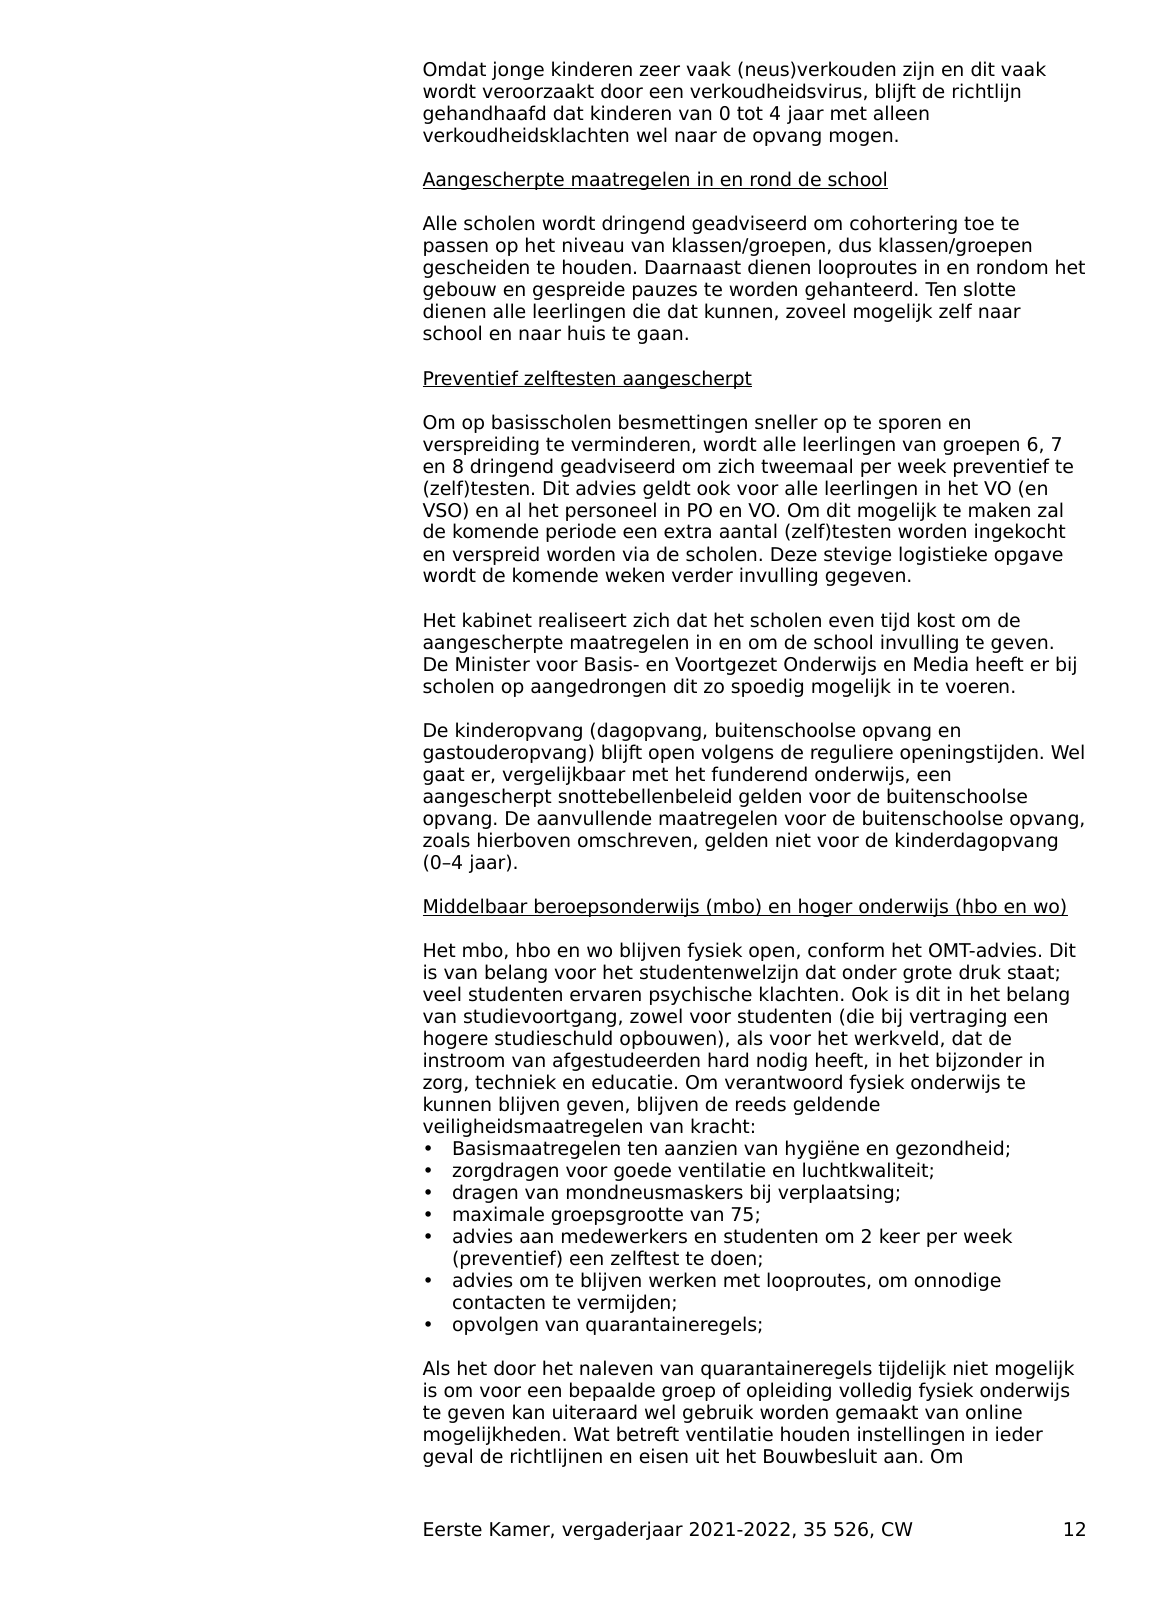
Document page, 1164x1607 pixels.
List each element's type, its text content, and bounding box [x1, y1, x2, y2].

text Het mbo, hbo en wo blijven fysiek open, conform het OMT-advies. Dit is van belang voor het studentenwelzijn dat onder grote druk staat; veel studenten ervaren psychische klachten. Ook is dit in het belang van studievoortgang, zowel voor studenten (die bij vertraging een hogere studieschuld opbouwen), als voor het werkveld, dat de instroom van afgestudeerden hard nodig heeft, in het bijzonder in zorg, techniek en educatie. Om verantwoord fysiek onderwijs te kunnen blijven geven, blijven de reeds geldende veiligheidsmaatregelen van kracht: [422, 940, 1087, 1138]
text Alle scholen wordt dringend geadviseerd om cohortering toe te passen op het niveau van klassen/groepen, dus klassen/groepen gescheiden te houden. Daarnaast dienen looproutes in en rondom het gebouw en gespreide pauzes te worden gehanteerd. Ten slotte dienen alle leerlingen die dat kunnen, zoveel mogelijk zelf naar school en naar huis te gaan. [422, 213, 1087, 345]
text De kinderopvang (dagopvang, buitenschoolse opvang en gastouderopvang) blijft open volgens de reguliere openingstijden. Wel gaat er, vergelijkbaar met het funderend onderwijs, een aangescherpt snottebellenbeleid gelden voor de buitenschoolse opvang. De aanvullende maatregelen voor de buitenschoolse opvang, zoals hierboven omschreven, gelden niet voor de kinderdagopvang (0–4 jaar). [422, 720, 1087, 873]
text Het kabinet realiseert zich dat het scholen even tijd kost om de aangescherpte maatregelen in en om de school invulling te geven. De Minister voor Basis- en Voortgezet Onderwijs en Media heeft er bij scholen op aangedrongen dit zo spoedig mogelijk in te voeren. [422, 609, 1087, 697]
subtitle Middelbaar beroepsonderwijs (mbo) en hoger onderwijs (hbo en wo) [422, 896, 1087, 918]
text • opvolgen van quarantaineregels; [422, 1313, 1087, 1336]
subtitle Preventief zelftesten aangescherpt [422, 367, 1087, 389]
text Om op basisscholen besmettingen sneller op te sporen en verspreiding te verminderen, wordt alle leerlingen van groepen 6, 7 en 8 dringend geadviseerd om zich tweemaal per week preventief te (zelf)testen. Dit advies geldt ook voor alle leerlingen in het VO (en VSO) en al het personeel in PO en VO. Om dit mogelijk te maken zal de komende periode een extra aantal (zelf)testen worden ingekocht en verspreid worden via de scholen. Deze stevige logistieke opgave wordt de komende weken verder invulling gegeven. [422, 412, 1087, 587]
text Als het door het naleven van quarantaineregels tijdelijk niet mogelijk is om voor een bepaalde groep of opleiding volledig fysiek onderwijs te geven kan uiteraard wel gebruik worden gemaakt van online mogelijkheden. Wat betreft ventilatie houden instellingen in ieder geval de richtlijnen en eisen uit het Bouwbesluit aan. Om [422, 1358, 1087, 1468]
text • advies om te blijven werken met looproutes, om onnodige contacten te vermijden; [422, 1269, 1087, 1313]
text • zorgdragen voor goede ventilatie en luchtkwaliteit; [422, 1160, 1087, 1182]
text Omdat jonge kinderen zeer vaak (neus)verkouden zijn en dit vaak wordt veroorzaakt door een verkoudheidsvirus, blijft de richtlijn gehandhaafd dat kinderen van 0 tot 4 jaar met alleen verkoudheidsklachten wel naar de opvang mogen. [422, 59, 1087, 147]
subtitle Aangescherpte maatregelen in en rond de school [422, 169, 1087, 191]
text • dragen van mondneusmaskers bij verplaatsing; [422, 1182, 1087, 1204]
text • advies aan medewerkers en studenten om 2 keer per week (preventief) een zelftest te doen; [422, 1226, 1087, 1269]
text • maximale groepsgrootte van 75; [422, 1204, 1087, 1226]
text • Basismaatregelen ten aanzien van hygiëne en gezondheid; [422, 1138, 1087, 1160]
